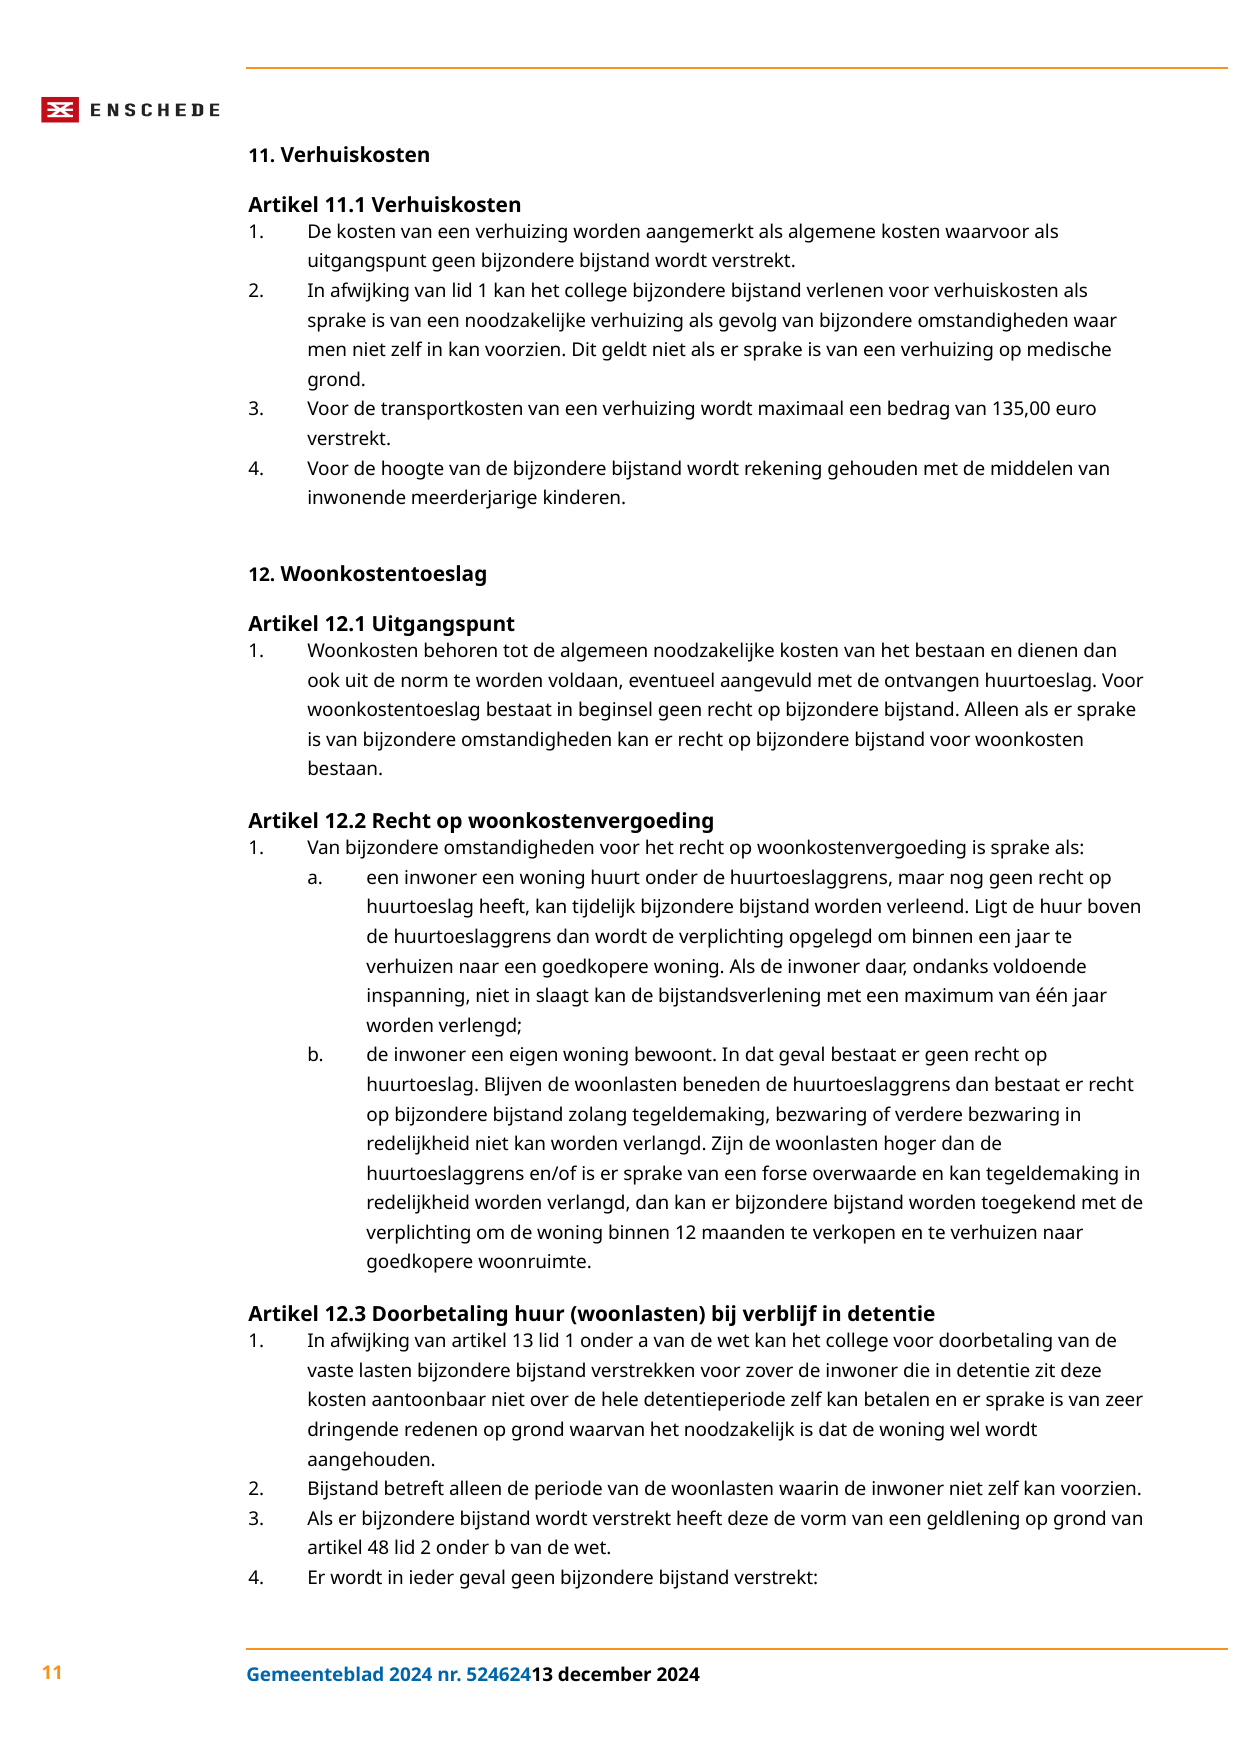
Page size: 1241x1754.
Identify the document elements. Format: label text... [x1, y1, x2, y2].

list In afwijking van artikel 13 lid 1 onder a van de wet kan het college voor doorbetaling van de vaste lasten bijzondere bijstand verstrekken voor zover de inwoner die in detentie zit deze kosten aantoonbaar niet over de hele detentieperiode zelf kan betalen en er sprake is van zeer dringende redenen op grond waarvan het noodzakelijk is dat de woning wel wordt aangehouden. [248, 1327, 1152, 1472]
list Woonkosten behoren tot de algemeen noodzakelijke kosten van het bestaan en dienen dan ook uit de norm te worden voldaan, eventueel aangevuld met de ontvangen huurtoeslag. Voor woonkostentoeslag bestaat in beginsel geen recht op bijzondere bijstand. Alleen als er sprake is van bijzondere omstandigheden kan er recht op bijzondere bijstand voor woonkosten bestaan. [248, 637, 1152, 781]
text Artikel 12.3 Doorbetaling huur (woonlasten) bij verblijf in detentie [248, 1299, 1152, 1327]
list Voor de hoogte van de bijzondere bijstand wordt rekening gehouden met de middelen van inwonende meerderjarige kinderen. [248, 455, 1152, 510]
text Artikel 11.1 Verhuiskosten [248, 190, 1152, 218]
list Voor de transportkosten van een verhuizing wordt maximaal een bedrag van 135,00 euro verstrekt. [248, 396, 1152, 451]
list de inwoner een eigen woning bewoont. In dat geval bestaat er geen recht op huurtoeslag. Blijven de woonlasten beneden de huurtoeslaggrens dan bestaat er recht op bijzondere bijstand zolang tegeldemaking, bezwaring of verdere bezwaring in redelijkheid niet kan worden verlangd. Zijn de woonlasten hoger dan de huurtoeslaggrens en/of is er sprake van een forse overwaarde en kan tegeldemaking in redelijkheid worden verlangd, dan kan er bijzondere bijstand worden toegekend met de verplichting om de woning binnen 12 maanden te verkopen en te verhuizen naar goedkopere woonruimte. [307, 1042, 1152, 1274]
list Er wordt in ieder geval geen bijzondere bijstand verstrekt: [248, 1564, 1152, 1590]
text 11. Verhuiskosten [248, 140, 1152, 169]
list Van bijzondere omstandigheden voor het recht op woonkostenvergoeding is sprake als: [248, 834, 1152, 860]
picture [41, 47, 231, 172]
text Artikel 12.2 Recht op woonkostenvergoeding [248, 806, 1152, 834]
list De kosten van een verhuizing worden aangemerkt als algemene kosten waarvoor als uitgangspunt geen bijzondere bijstand wordt verstrekt. [248, 218, 1152, 273]
text Artikel 12.1 Uitgangspunt [248, 609, 1152, 637]
list Bijstand betreft alleen de periode van de woonlasten waarin de inwoner niet zelf kan voorzien. [248, 1475, 1152, 1501]
text 12. Woonkostentoeslag [248, 559, 1152, 588]
list Als er bijzondere bijstand wordt verstrekt heeft deze de vorm van een geldlening op grond van artikel 48 lid 2 onder b van de wet. [248, 1505, 1152, 1560]
list In afwijking van lid 1 kan het college bijzondere bijstand verlenen voor verhuiskosten als sprake is van een noodzakelijke verhuizing als gevolg van bijzondere omstandigheden waar men niet zelf in kan voorzien. Dit geldt niet als er sprake is van een verhuizing op medische grond. [248, 277, 1152, 392]
list een inwoner een woning huurt onder de huurtoeslaggrens, maar nog geen recht op huurtoeslag heeft, kan tijdelijk bijzondere bijstand worden verleend. Ligt de huur boven de huurtoeslaggrens dan wordt de verplichting opgelegd om binnen een jaar te verhuizen naar een goedkopere woning. Als de inwoner daar, ondanks voldoende inspanning, niet in slaagt kan de bijstandsverlening met een maximum van één jaar worden verlengd; [307, 864, 1152, 1038]
